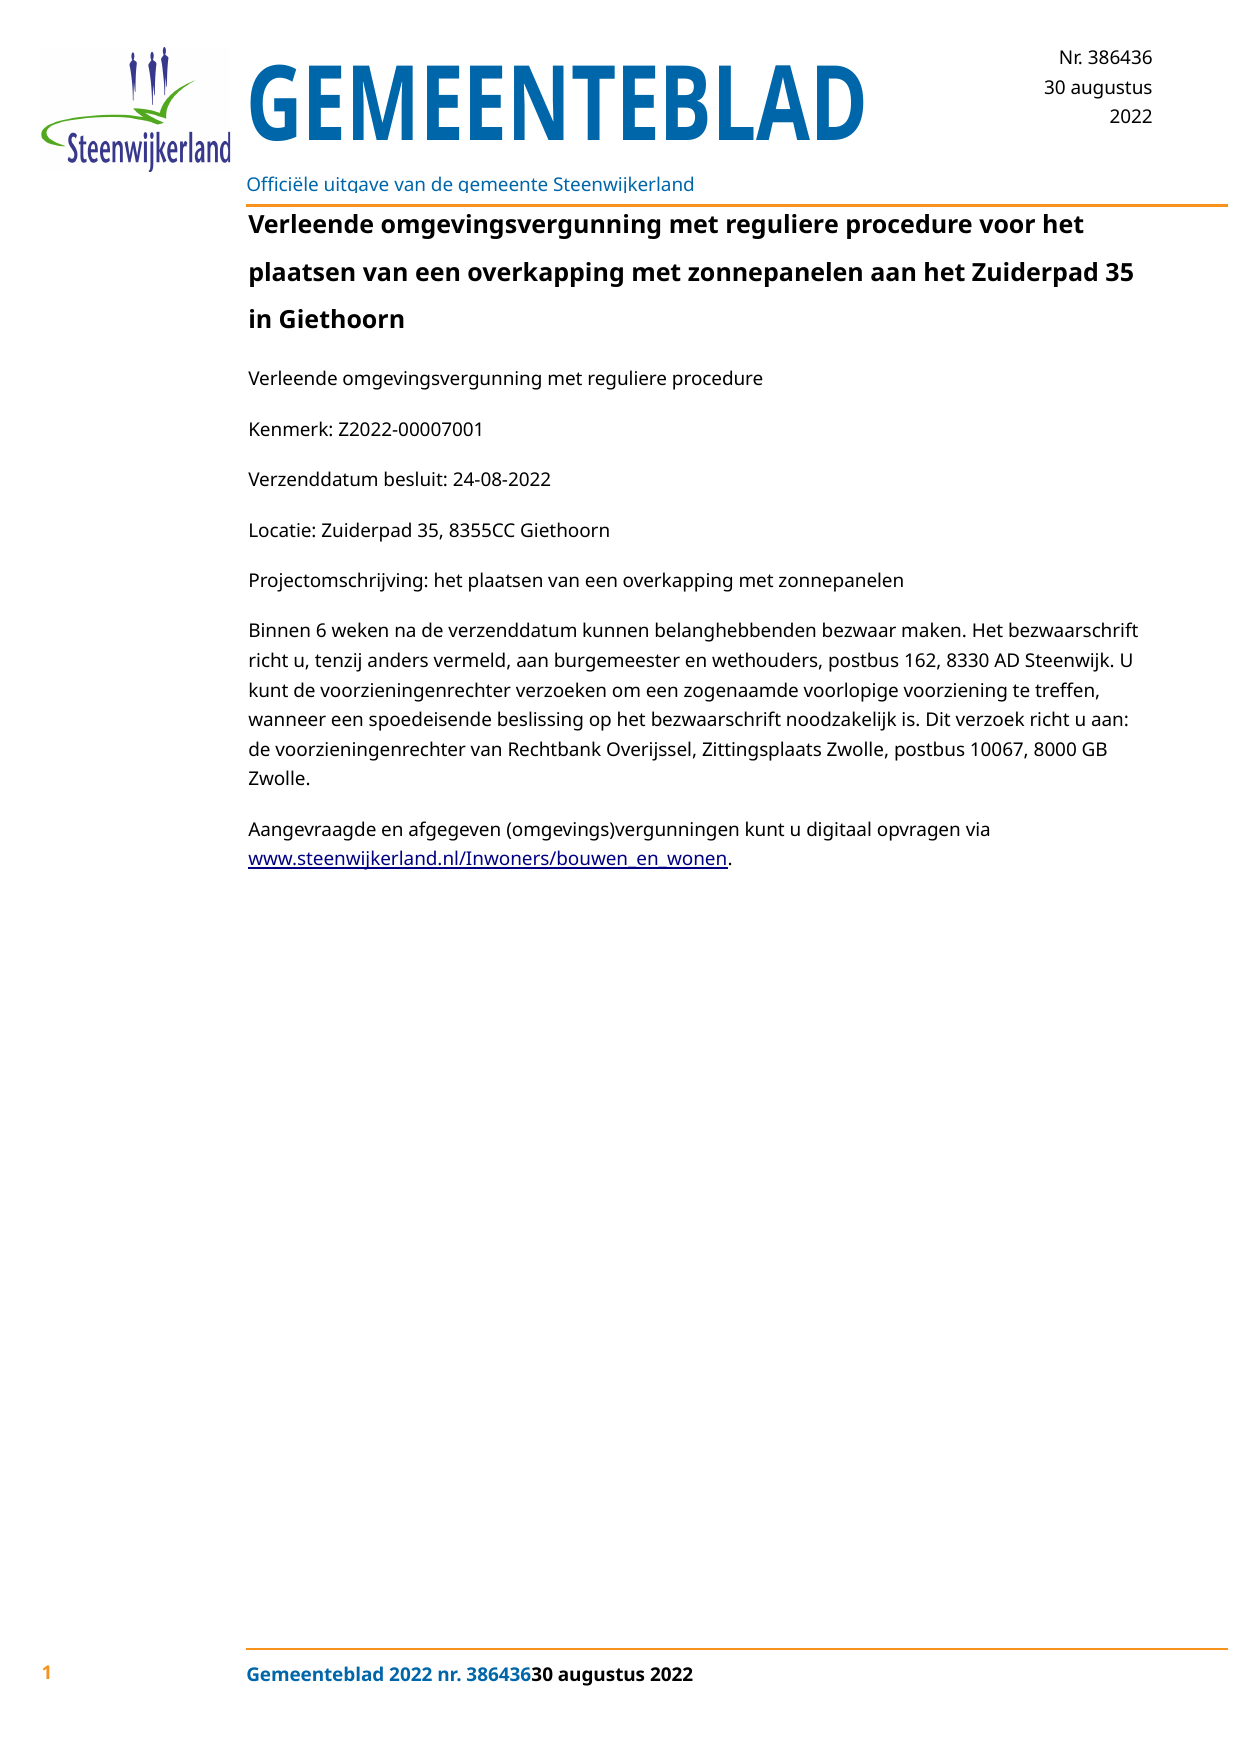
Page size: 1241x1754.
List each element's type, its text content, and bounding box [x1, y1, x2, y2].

text Verzenddatum besluit: 24-08-2022 [248, 466, 1152, 492]
text Kenmerk: Z2022-00007001 [248, 416, 1152, 442]
text Projectomschrijving: het plaatsen van een overkapping met zonnepanelen [248, 567, 1152, 593]
picture [41, 47, 231, 172]
text Verleende omgevingsvergunning met reguliere procedure [248, 366, 1152, 391]
text Binnen 6 weken na de verzenddatum kunnen belanghebbenden bezwaar maken. Het bezwaarschrift richt u, tenzij anders vermeld, aan burgemeester en wethouders, postbus 162, 8330 AD Steenwijk. U kunt de voorzieningenrechter verzoeken om een zogenaamde voorlopige voorziening te treffen, wanneer een spoedeisende beslissing op het bezwaarschrift noodzakelijk is. Dit verzoek richt u aan: de voorzieningenrechter van Rechtbank Overijssel, Zittingsplaats Zwolle, postbus 10067, 8000 GB Zwolle. [248, 618, 1152, 791]
text Aangevraagde en afgegeven (omgevings)vergunningen kunt u digitaal opvragen via www.steenwijkerland.nl/Inwoners/bouwen_en_wonen. [248, 816, 1152, 871]
text Verleende omgevingsvergunning met reguliere procedure voor het plaatsen van een overkapping met zonnepanelen aan het Zuiderpad 35 in Giethoorn [248, 207, 1152, 336]
text Locatie: Zuiderpad 35, 8355CC Giethoorn [248, 517, 1152, 542]
